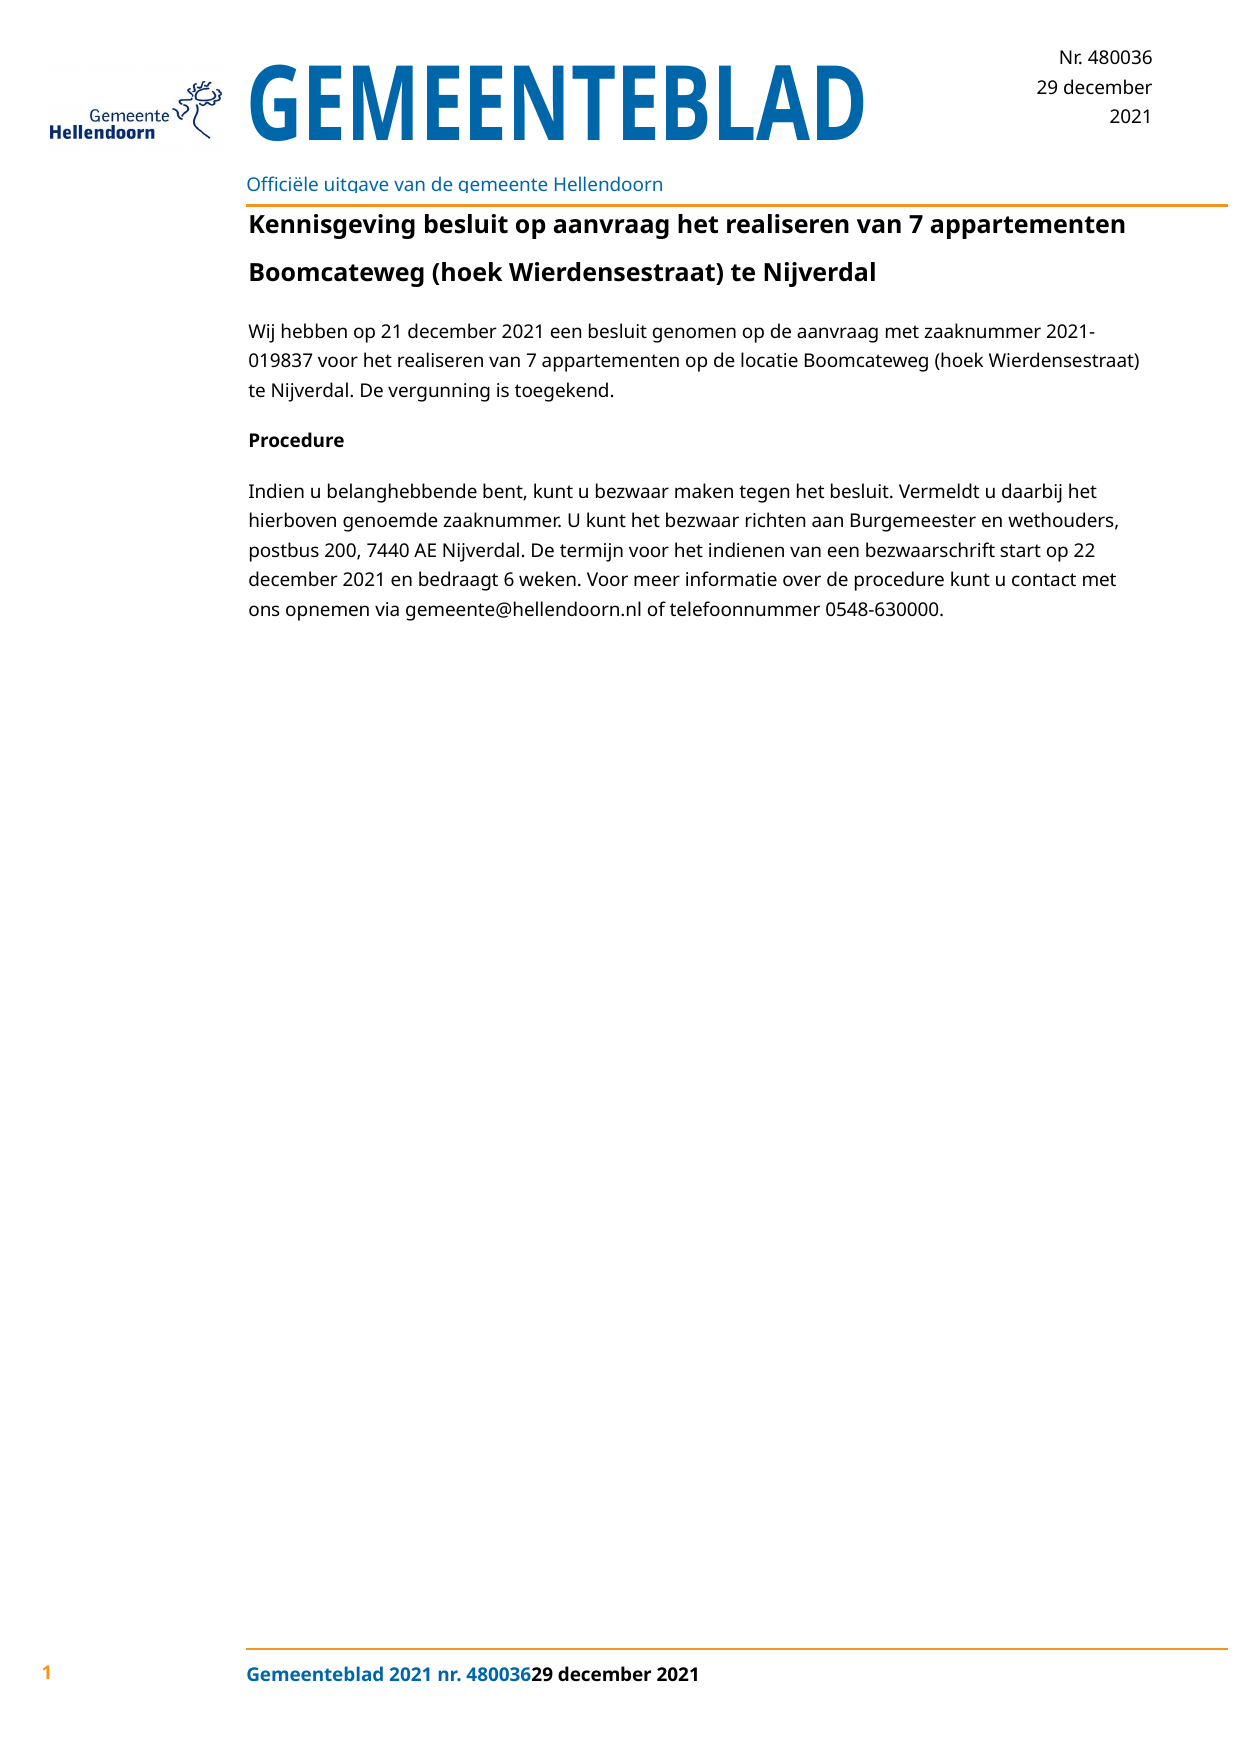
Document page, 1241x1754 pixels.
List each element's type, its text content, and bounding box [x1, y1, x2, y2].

text Wij hebben op 21 december 2021 een besluit genomen op de aanvraag met zaaknummer 2021-019837 voor het realiseren van 7 appartementen op de locatie Boomcateweg (hoek Wierdensestraat) te Nijverdal. De vergunning is toegekend. [248, 318, 1152, 403]
text Kennisgeving besluit op aanvraag het realiseren van 7 appartementen Boomcateweg (hoek Wierdensestraat) te Nijverdal [248, 207, 1152, 288]
text Indien u belanghebbende bent, kunt u bezwaar maken tegen het besluit. Vermeldt u daarbij het hierboven genoemde zaaknummer. U kunt het bezwaar richten aan Burgemeester en wethouders, postbus 200, 7440 AE Nijverdal. De termijn voor het indienen van een bezwaarschrift start op 22 december 2021 en bedraagt 6 weken. Voor meer informatie over de procedure kunt u contact met ons opnemen via gemeente@hellendoorn.nl of telefoonnummer 0548-630000. [248, 478, 1152, 622]
picture [41, 47, 231, 172]
text Procedure [248, 427, 1152, 453]
